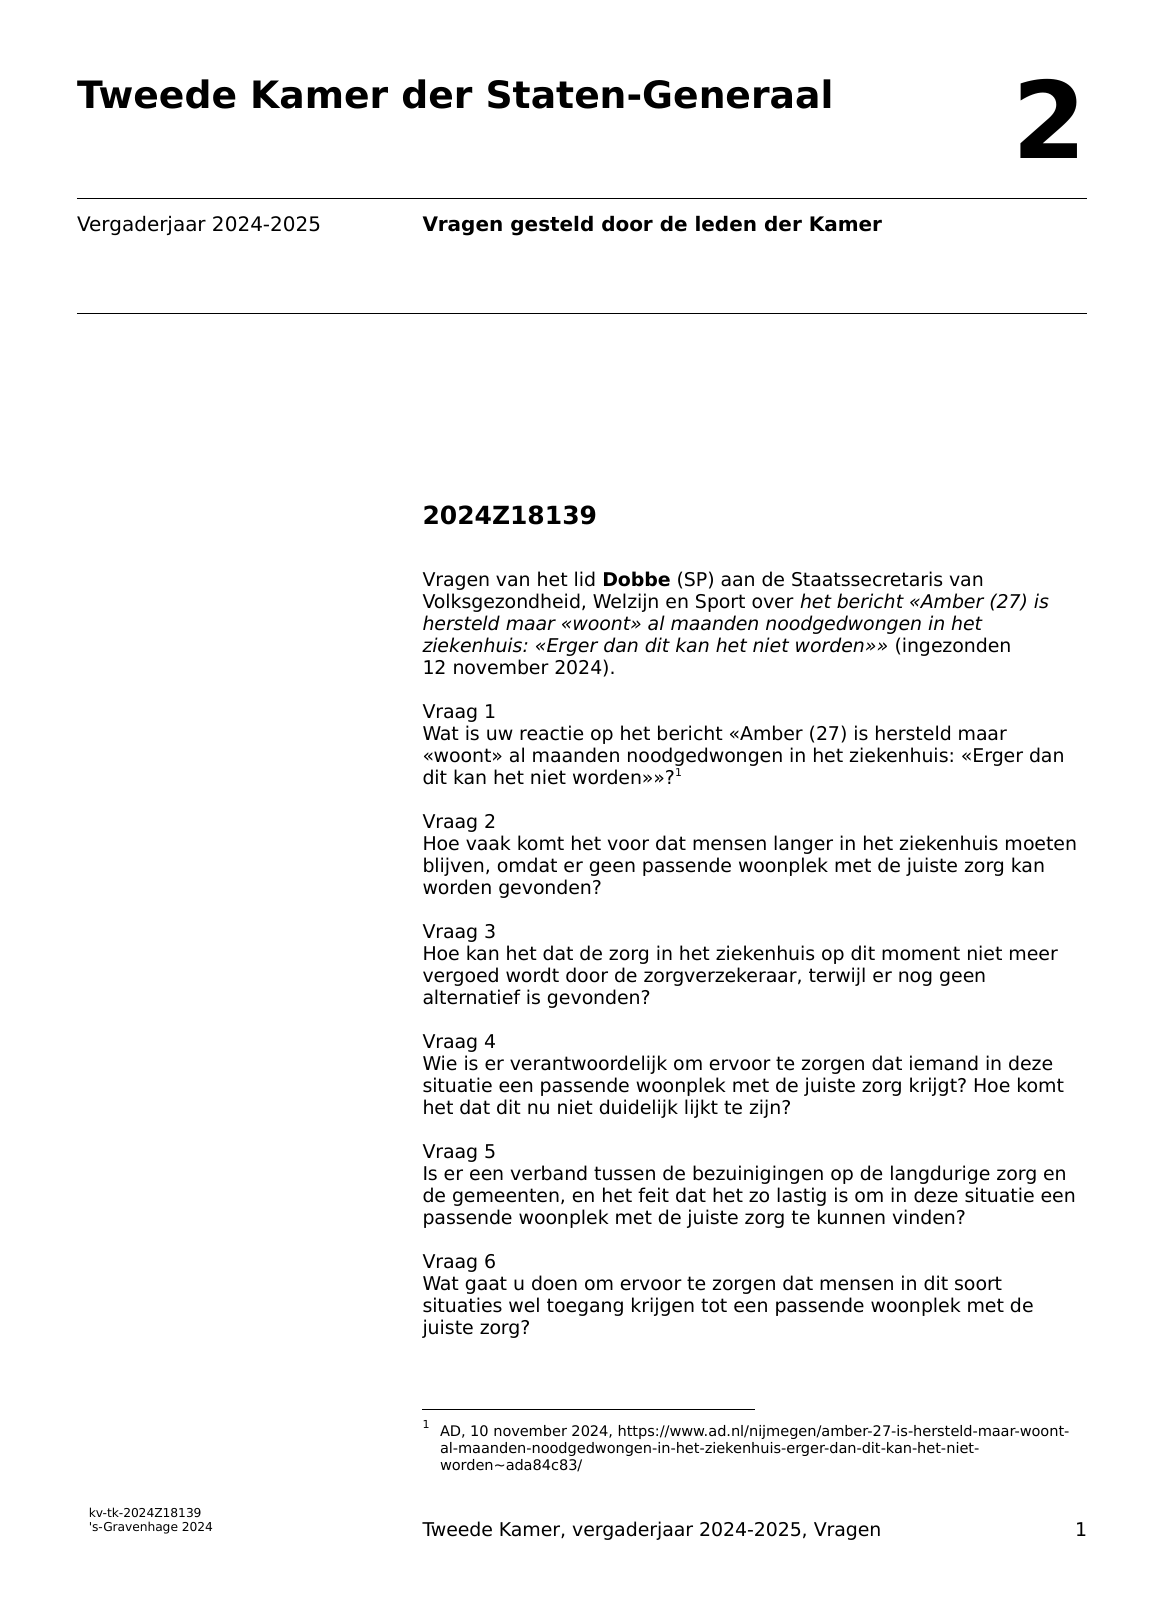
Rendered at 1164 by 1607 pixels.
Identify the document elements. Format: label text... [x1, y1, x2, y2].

text 's-Gravenhage 2024 [88, 1520, 323, 1534]
text Vraag 6 [422, 1251, 1087, 1273]
text Is er een verband tussen de bezuinigingen op de langdurige zorg en de gemeenten, en het feit dat het zo lastig is om in deze situatie een passende woonplek met de juiste zorg te kunnen vinden? [422, 1163, 1087, 1229]
table_cell Vragen gesteld door de leden der Kamer [422, 199, 1087, 313]
text Vraag 3 [422, 921, 1087, 943]
text Vraag 1 [422, 701, 1087, 723]
text Hoe vaak komt het voor dat mensen langer in het ziekenhuis moeten blijven, omdat er geen passende woonplek met de juiste zorg kan worden gevonden? [422, 833, 1087, 899]
table_header 2 [886, 59, 1087, 198]
text Hoe kan het dat de zorg in het ziekenhuis op dit moment niet meer vergoed wordt door de zorgverzekeraar, terwijl er nog geen alternatief is gevonden? [422, 943, 1087, 1009]
table_cell Vergaderjaar 2024-2025 [77, 199, 422, 313]
text Vraag 2 [422, 811, 1087, 833]
text 2024Z18139 [422, 501, 1087, 531]
table_header Tweede Kamer der Staten-Generaal [77, 59, 886, 198]
text Vragen van het lid Dobbe (SP) aan de Staatssecretaris van Volksgezondheid, Welzijn en Sport over het bericht «Amber (27) is hersteld maar «woont» al maanden noodgedwongen in het ziekenhuis: «Erger dan dit kan het niet worden»» (ingezonden 12 november 2024). [422, 569, 1087, 679]
text Wie is er verantwoordelijk om ervoor te zorgen dat iemand in deze situatie een passende woonplek met de juiste zorg krijgt? Hoe komt het dat dit nu niet duidelijk lijkt te zijn? [422, 1053, 1087, 1119]
text kv-tk-2024Z18139 [88, 1506, 323, 1520]
text Vraag 5 [422, 1141, 1087, 1163]
text AD, 10 november 2024, https://www.ad.nl/nijmegen/amber-27-is-hersteld-maar-woont-al-maanden-noodgedwongen-in-het-ziekenhuis-erger-dan-dit-kan-het-niet-worden~ada84c83/ [422, 1418, 1087, 1474]
text Wat is uw reactie op het bericht «Amber (27) is hersteld maar «woont» al maanden noodgedwongen in het ziekenhuis: «Erger dan dit kan het niet worden»»? [422, 723, 1087, 789]
text Wat gaat u doen om ervoor te zorgen dat mensen in dit soort situaties wel toegang krijgen tot een passende woonplek met de juiste zorg? [422, 1273, 1087, 1339]
text Vraag 4 [422, 1031, 1087, 1053]
